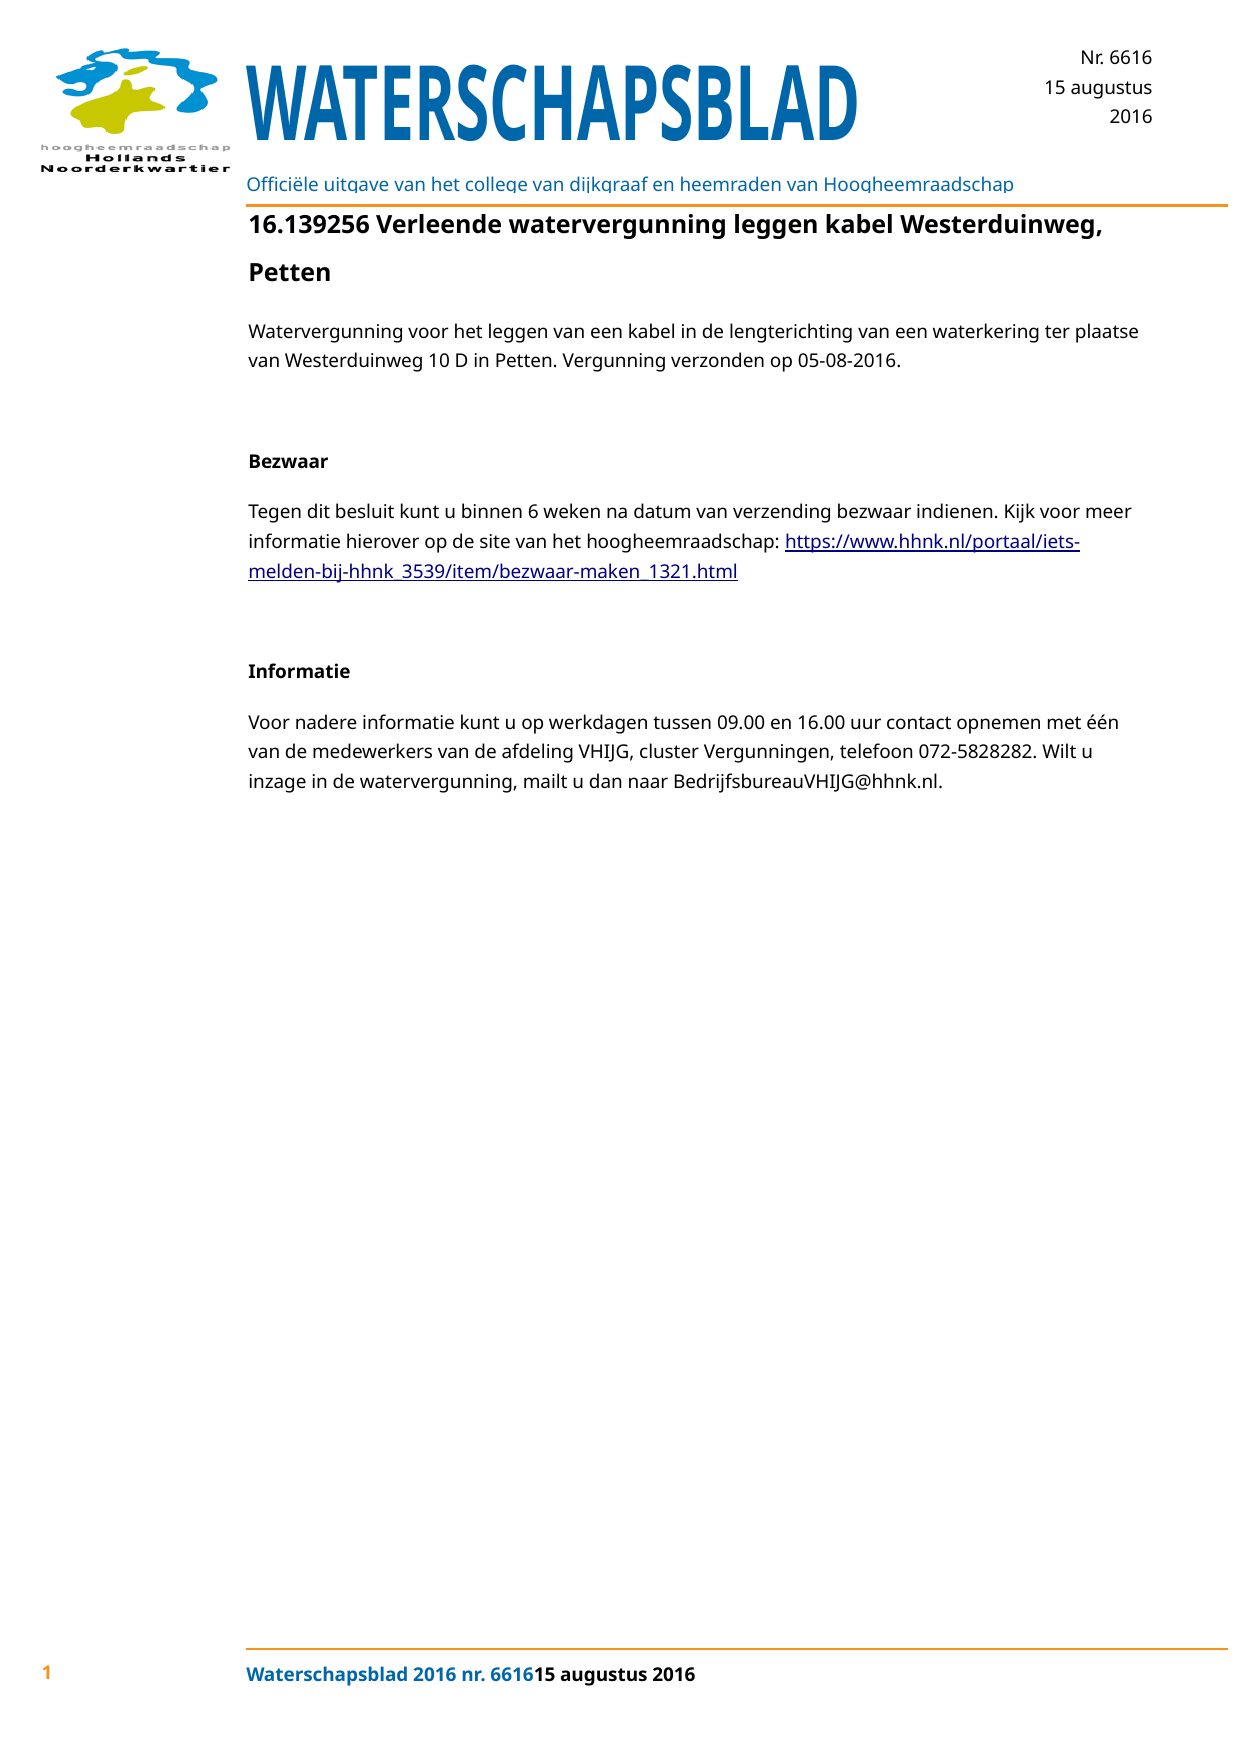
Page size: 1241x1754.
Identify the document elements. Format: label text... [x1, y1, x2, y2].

text Informatie [248, 659, 1152, 684]
text 16.139256 Verleende watervergunning leggen kabel Westerduinweg, Petten [248, 207, 1152, 288]
text Watervergunning voor het leggen van een kabel in de lengterichting van een waterkering ter plaatse van Westerduinweg 10 D in Petten. Vergunning verzonden op 05-08-2016. [248, 318, 1152, 373]
text Bezwaar [248, 448, 1152, 474]
picture [41, 47, 231, 172]
text Voor nadere informatie kunt u op werkdagen tussen 09.00 en 16.00 uur contact opnemen met één van de medewerkers van de afdeling VHIJG, cluster Vergunningen, telefoon 072-5828282. Wilt u inzage in de watervergunning, mailt u dan naar BedrijfsbureauVHIJG@hhnk.nl. [248, 709, 1152, 794]
text Tegen dit besluit kunt u binnen 6 weken na datum van verzending bezwaar indienen. Kijk voor meer informatie hierover op de site van het hoogheemraadschap: https://www.hhnk.nl/portaal/iets-melden-bij-hhnk_3539/item/bezwaar-maken_1321.html [248, 499, 1152, 584]
